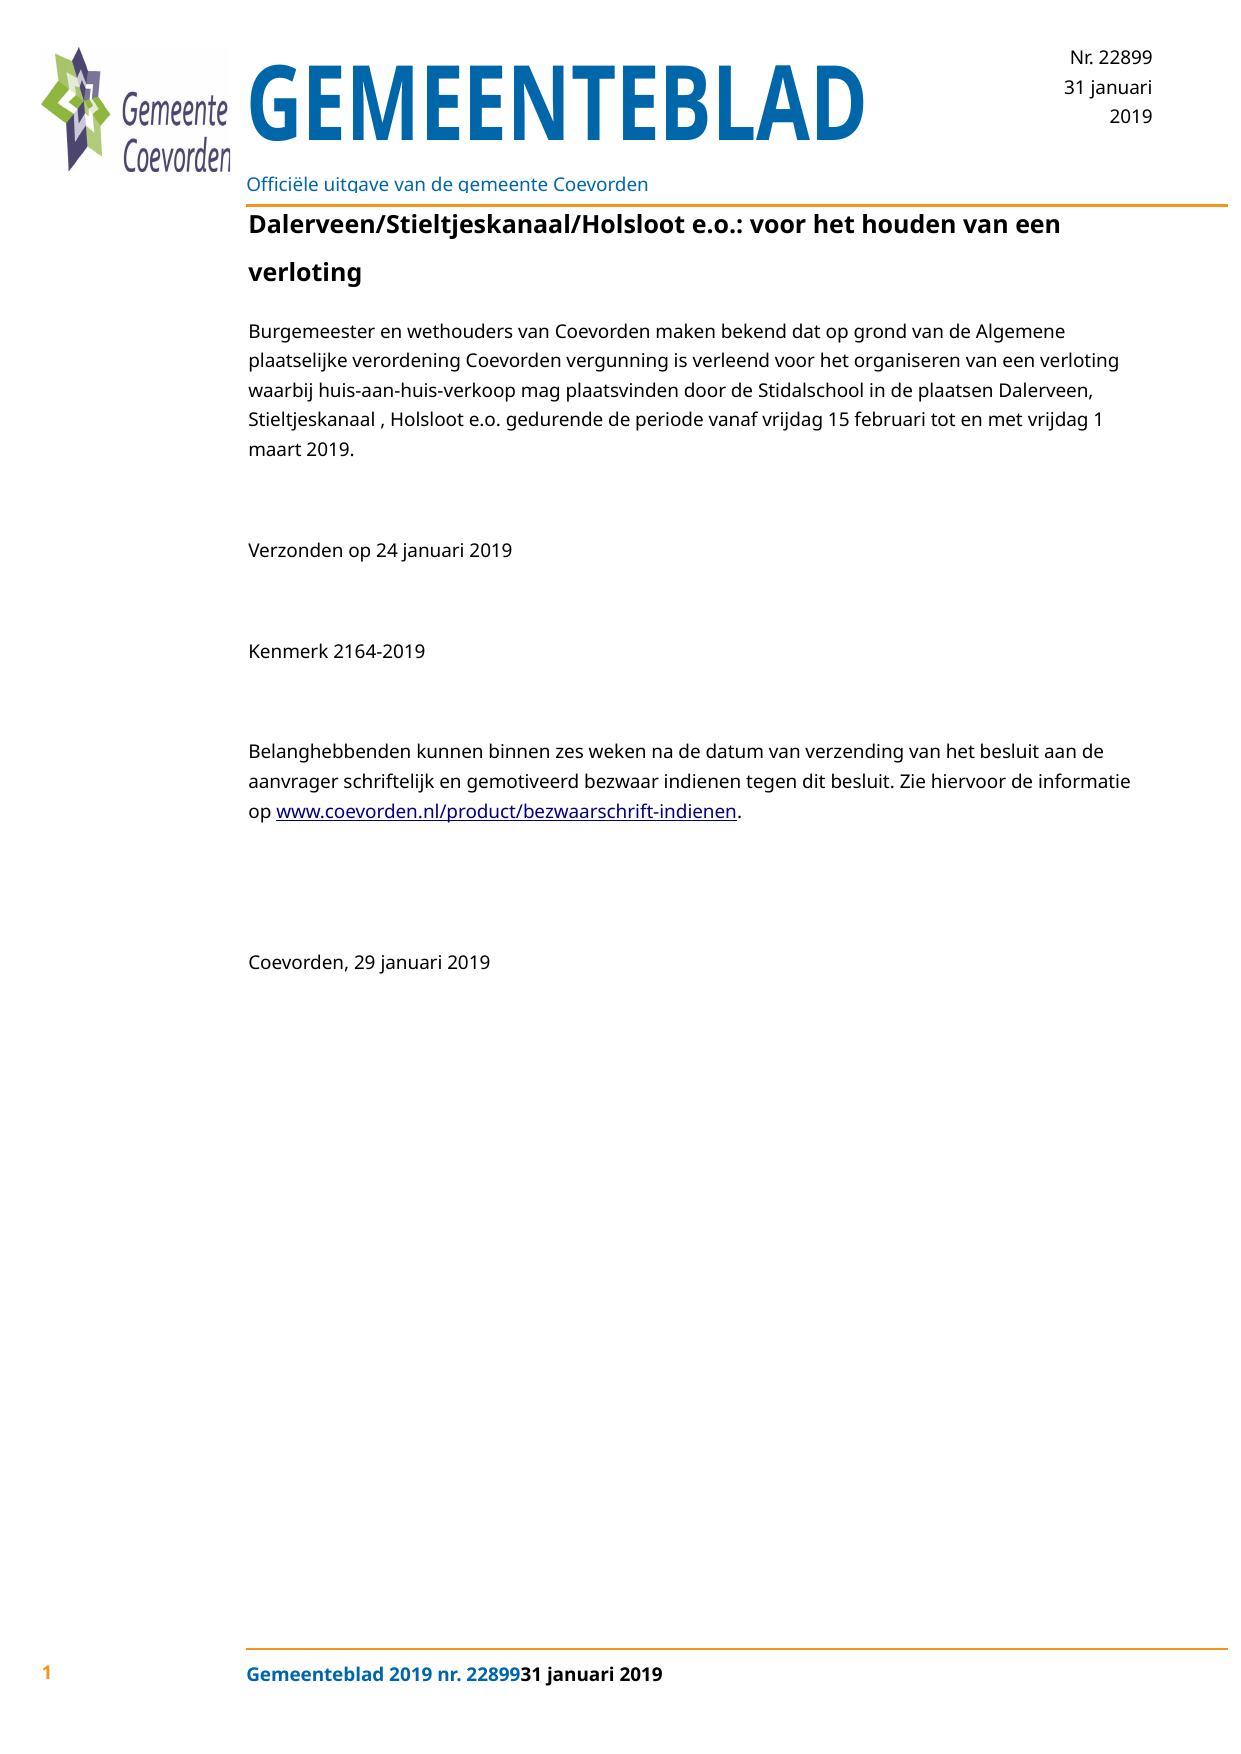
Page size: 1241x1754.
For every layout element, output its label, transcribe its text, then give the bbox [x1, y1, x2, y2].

text Kenmerk 2164-2019 [248, 638, 1152, 664]
text Verzonden op 24 januari 2019 [248, 537, 1152, 563]
text Dalerveen/Stieltjeskanaal/Holsloot e.o.: voor het houden van een verloting [248, 207, 1152, 288]
text Coevorden, 29 januari 2019 [248, 949, 1152, 975]
picture [41, 47, 231, 172]
text Burgemeester en wethouders van Coevorden maken bekend dat op grond van de Algemene plaatselijke verordening Coevorden vergunning is verleend voor het organiseren van een verloting waarbij huis-aan-huis-verkoop mag plaatsvinden door de Stidalschool in de plaatsen Dalerveen, Stieltjeskanaal , Holsloot e.o. gedurende de periode vanaf vrijdag 15 februari tot en met vrijdag 1 maart 2019. [248, 318, 1152, 462]
text Belanghebbenden kunnen binnen zes weken na de datum van verzending van het besluit aan de aanvrager schriftelijk en gemotiveerd bezwaar indienen tegen dit besluit. Zie hiervoor de informatie op www.coevorden.nl/product/bezwaarschrift-indienen. [248, 739, 1152, 824]
